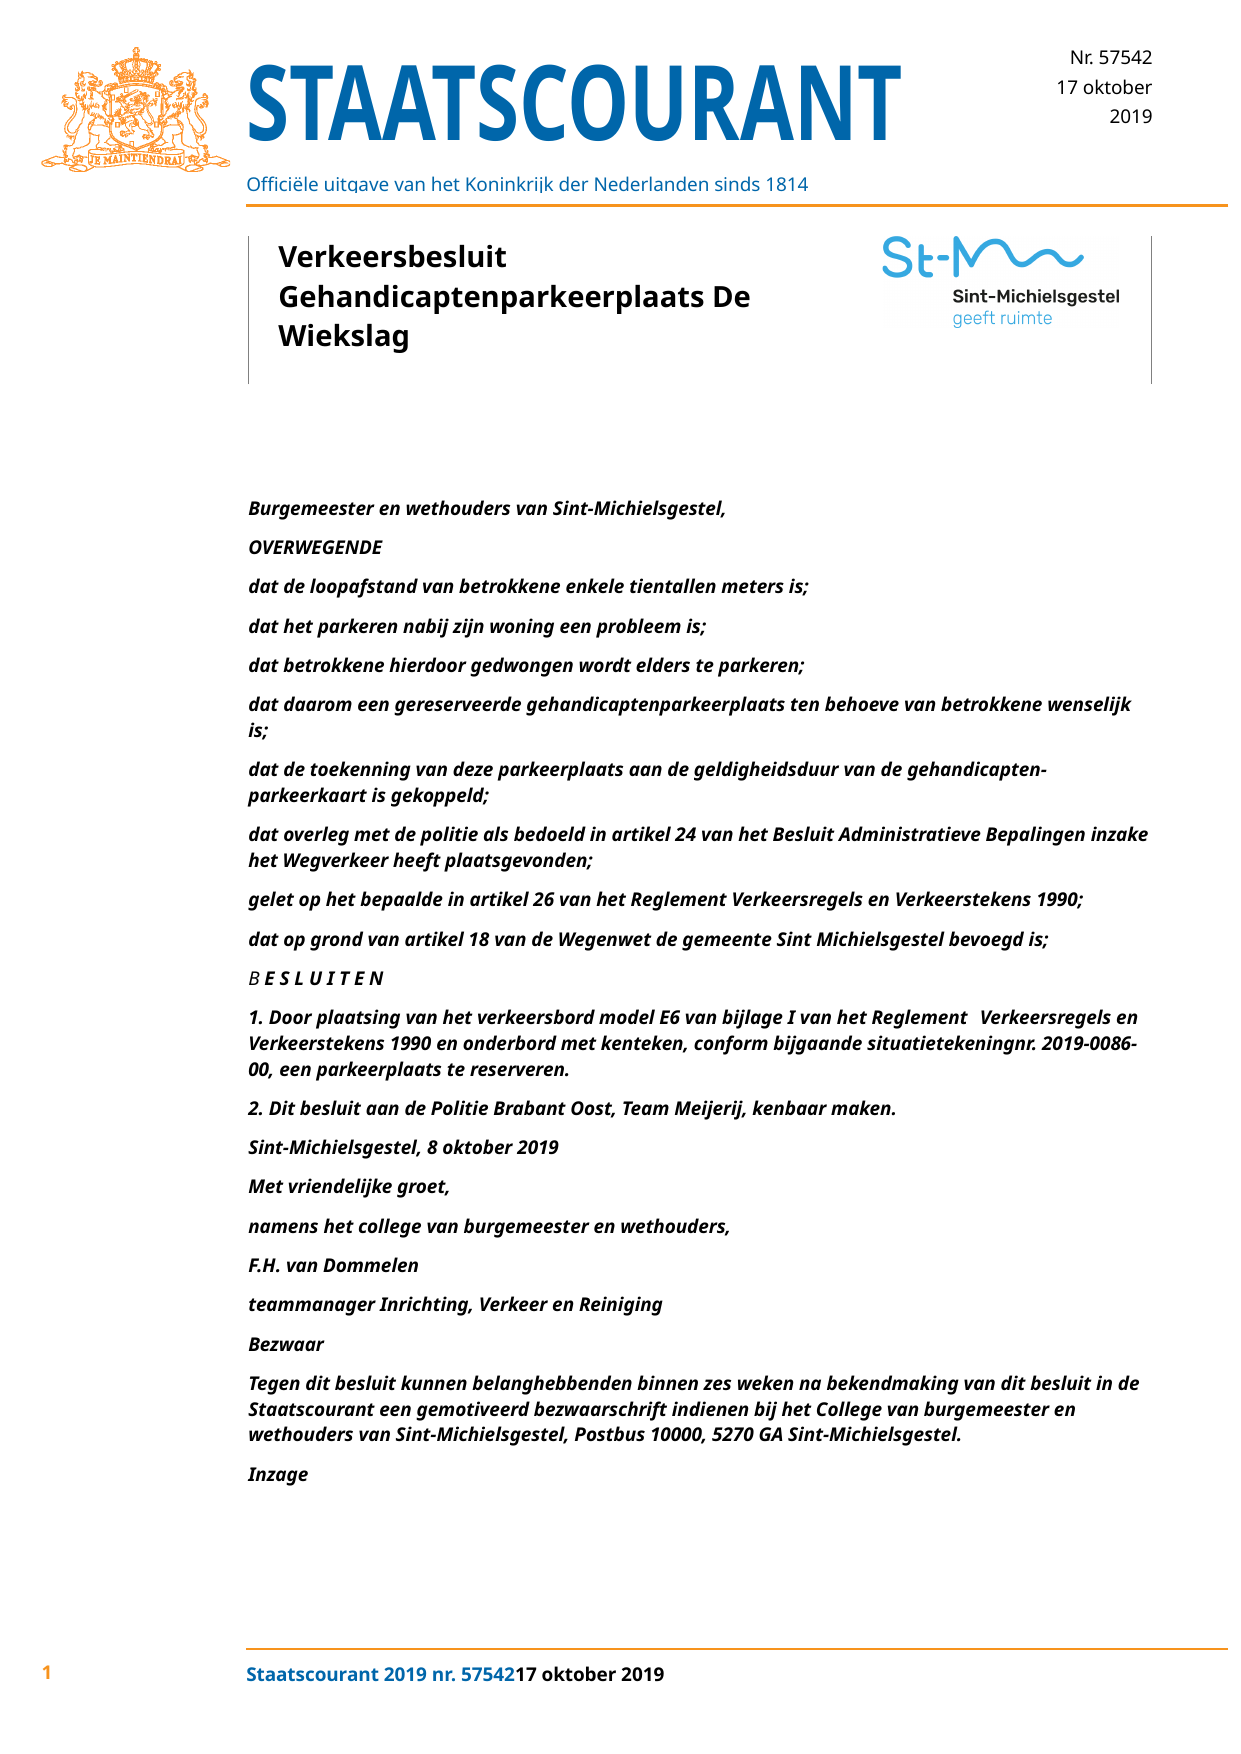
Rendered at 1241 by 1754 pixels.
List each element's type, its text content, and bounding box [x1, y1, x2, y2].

text dat de loopafstand van betrokkene enkele tientallen meters is; [248, 574, 1152, 599]
text dat overleg met de politie als bedoeld in artikel 24 van het Besluit Administratieve Bepalingen inzake het Wegverkeer heeft plaatsgevonden; [248, 822, 1152, 873]
table_header [850, 236, 1151, 384]
table_header Verkeersbesluit Gehandicaptenparkeerplaats De Wiekslag [249, 236, 850, 384]
text B E S L U I T E N [248, 965, 1152, 991]
text 2. Dit besluit aan de Politie Brabant Oost, Team Meijerij, kenbaar maken. [248, 1095, 1152, 1121]
text dat betrokkene hierdoor gedwongen wordt elders te parkeren; [248, 652, 1152, 678]
text Inzage [248, 1461, 1152, 1486]
picture [41, 47, 231, 172]
text Burgemeester en wethouders van Sint-Michielsgestel, [248, 495, 1152, 521]
text gelet op het bepaalde in artikel 26 van het Reglement Verkeersregels en Verkeerstekens 1990; [248, 887, 1152, 912]
text Tegen dit besluit kunnen belanghebbenden binnen zes weken na bekendmaking van dit besluit in de Staatscourant een gemotiveerd bezwaarschrift indienen bij het College van burgemeester en wethouders van Sint-Michielsgestel, Postbus 10000, 5270 GA Sint-Michielsgestel. [248, 1370, 1152, 1447]
text dat de toekenning van deze parkeerplaats aan de geldigheidsduur van de gehandicapten-parkeerkaart is gekoppeld; [248, 757, 1152, 808]
text dat het parkeren nabij zijn woning een probleem is; [248, 613, 1152, 639]
text OVERWEGENDE [248, 534, 1152, 560]
text dat op grond van artikel 18 van de Wegenwet de gemeente Sint Michielsgestel bevoegd is; [248, 926, 1152, 952]
text teammanager Inrichting, Verkeer en Reiniging [248, 1291, 1152, 1317]
text F.H. van Dommelen [248, 1252, 1152, 1278]
text 1. Door plaatsing van het verkeersbord model E6 van bijlage I van het Reglement Verkeersregels en Verkeerstekens 1990 en onderbord met kenteken, conform bijgaande situatietekeningnr. 2019-0086-00, een parkeerplaats te reserveren. [248, 1004, 1152, 1082]
text Sint-Michielsgestel, 8 oktober 2019 [248, 1134, 1152, 1160]
text dat daarom een gereserveerde gehandicaptenparkeerplaats ten behoeve van betrokkene wenselijk is; [248, 692, 1152, 743]
text Bezwaar [248, 1331, 1152, 1356]
picture [882, 236, 1119, 328]
text namens het college van burgemeester en wethouders, [248, 1213, 1152, 1239]
text Met vriendelijke groet, [248, 1174, 1152, 1199]
